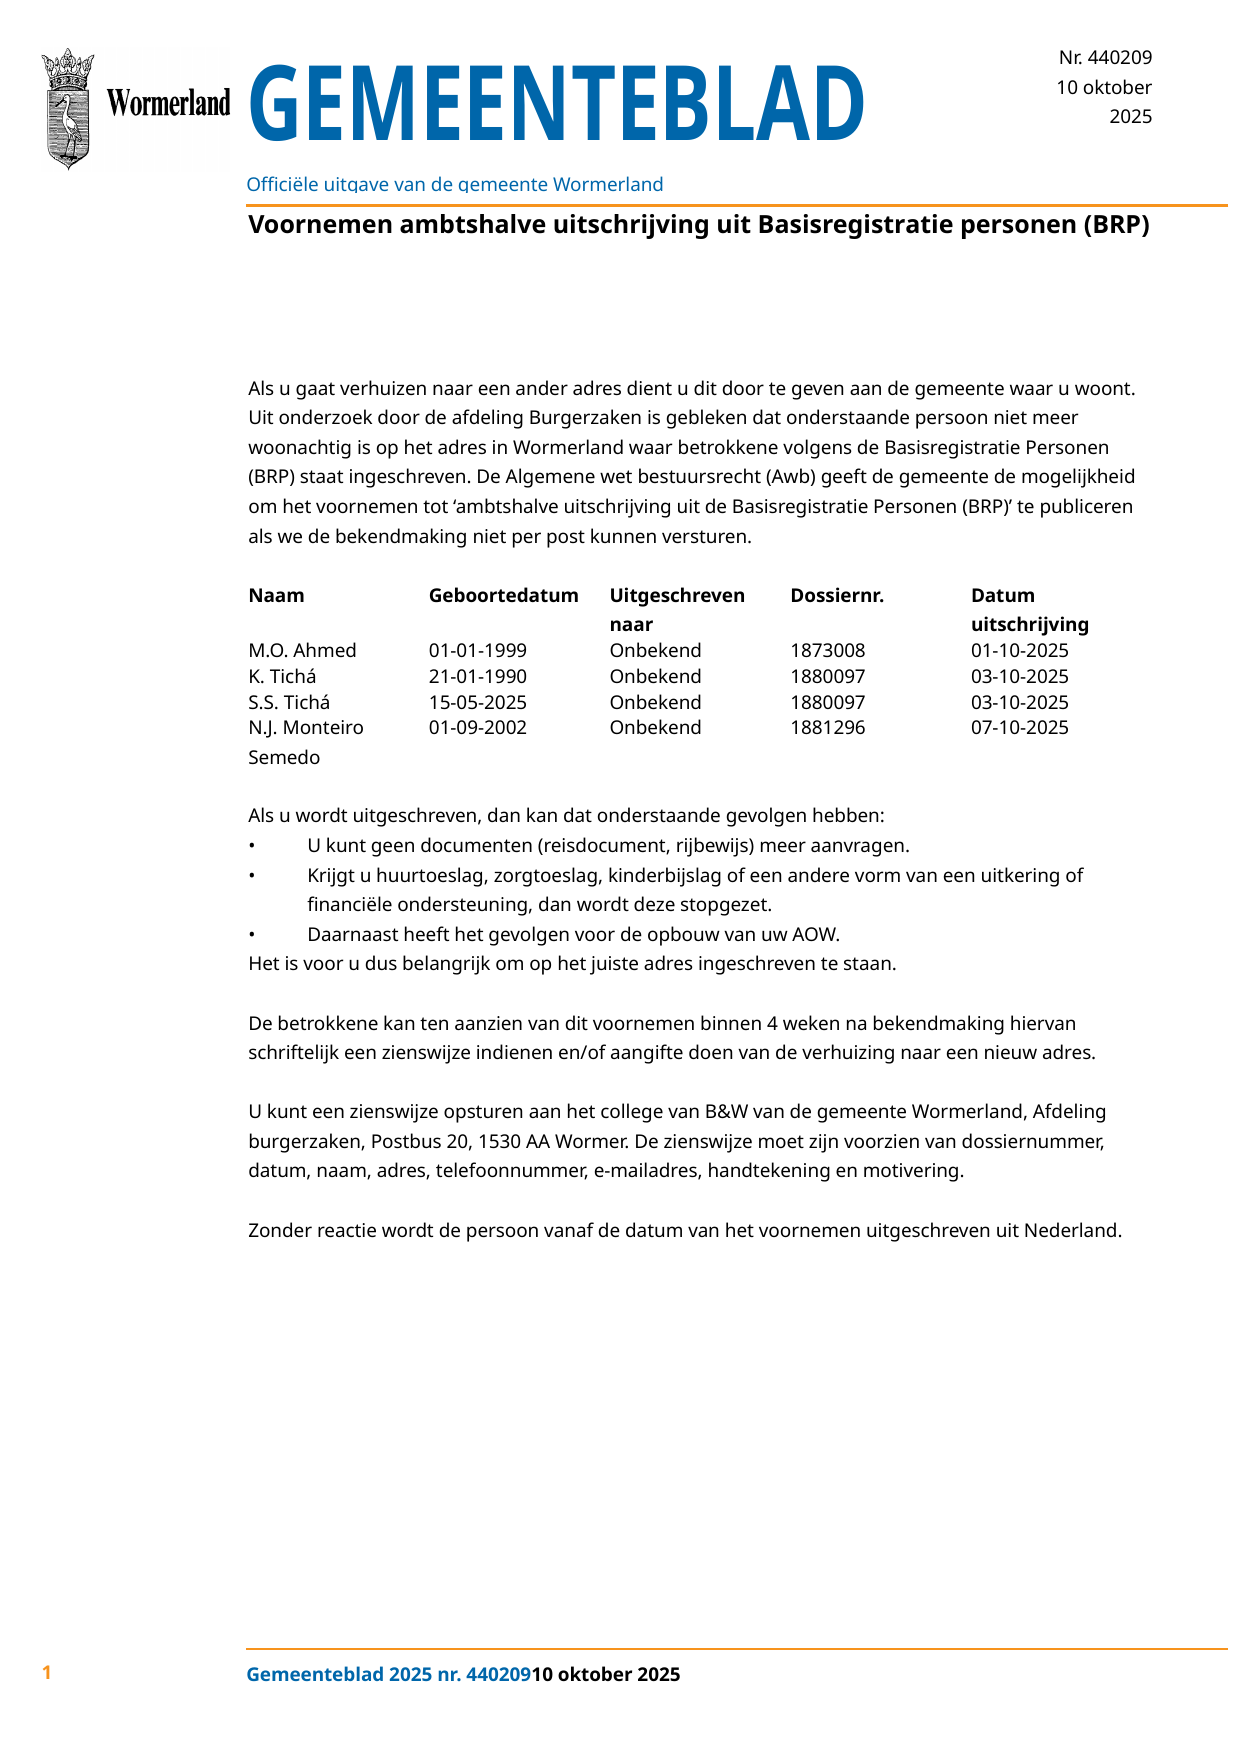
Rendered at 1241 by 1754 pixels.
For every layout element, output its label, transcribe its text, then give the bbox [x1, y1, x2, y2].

text Het is voor u dus belangrijk om op het juiste adres ingeschreven te staan. [248, 951, 1152, 976]
table_header Uitgeschreven naar [609, 582, 790, 637]
table_cell M.O. Ahmed [248, 638, 429, 663]
table_cell N.J. Monteiro Semedo [248, 715, 429, 770]
table_cell 01-10-2025 [971, 638, 1152, 663]
text De betrokkene kan ten aanzien van dit voornemen binnen 4 weken na bekendmaking hiervan schriftelijk een zienswijze indienen en/of aangifte doen van de verhuizing naar een nieuw adres. [248, 1010, 1152, 1065]
table_cell 21-01-1990 [429, 663, 609, 689]
table_cell S.S. Tichá [248, 689, 429, 714]
list Krijgt u huurtoeslag, zorgtoeslag, kinderbijslag of een andere vorm van een uitkering of financiële ondersteuning, dan wordt deze stopgezet. [248, 862, 1152, 917]
table_cell Onbekend [609, 663, 790, 689]
table_header Datum uitschrijving [971, 582, 1152, 637]
table_cell 1881296 [790, 715, 971, 770]
list Daarnaast heeft het gevolgen voor de opbouw van uw AOW. [248, 921, 1152, 947]
table_cell 01-09-2002 [429, 715, 609, 770]
table_cell K. Tichá [248, 663, 429, 689]
table_header Dossiernr. [790, 582, 971, 637]
table_header Geboortedatum [429, 582, 609, 637]
text Zonder reactie wordt de persoon vanaf de datum van het voornemen uitgeschreven uit Nederland. [248, 1217, 1152, 1243]
text Als u wordt uitgeschreven, dan kan dat onderstaande gevolgen hebben: [248, 803, 1152, 828]
table_cell 03-10-2025 [971, 689, 1152, 714]
text U kunt een zienswijze opsturen aan het college van B&W van de gemeente Wormerland, Afdeling burgerzaken, Postbus 20, 1530 AA Wormer. De zienswijze moet zijn voorzien van dossiernummer, datum, naam, adres, telefoonnummer, e-mailadres, handtekening en motivering. [248, 1098, 1152, 1183]
table_cell 07-10-2025 [971, 715, 1152, 770]
table_cell Onbekend [609, 638, 790, 663]
table_cell 1880097 [790, 663, 971, 689]
list U kunt geen documenten (reisdocument, rijbewijs) meer aanvragen. [248, 832, 1152, 858]
table_cell Onbekend [609, 689, 790, 714]
text Als u gaat verhuizen naar een ander adres dient u dit door te geven aan de gemeente waar u woont. Uit onderzoek door de afdeling Burgerzaken is gebleken dat onderstaande persoon niet meer woonachtig is op het adres in Wormerland waar betrokkene volgens de Basisregistratie Personen (BRP) staat ingeschreven. De Algemene wet bestuursrecht (Awb) geeft de gemeente de mogelijkheid om het voornemen tot ‘ambtshalve uitschrijving uit de Basisregistratie Personen (BRP)’ te publiceren als we de bekendmaking niet per post kunnen versturen. [248, 375, 1152, 548]
table_cell 1880097 [790, 689, 971, 714]
table_cell 15-05-2025 [429, 689, 609, 714]
table_cell 03-10-2025 [971, 663, 1152, 689]
table_cell 1873008 [790, 638, 971, 663]
table_cell Onbekend [609, 715, 790, 770]
picture [41, 47, 231, 172]
table_cell 01-01-1999 [429, 638, 609, 663]
text Voornemen ambtshalve uitschrijving uit Basisregistratie personen (BRP) [248, 207, 1152, 241]
table_header Naam [248, 582, 429, 637]
